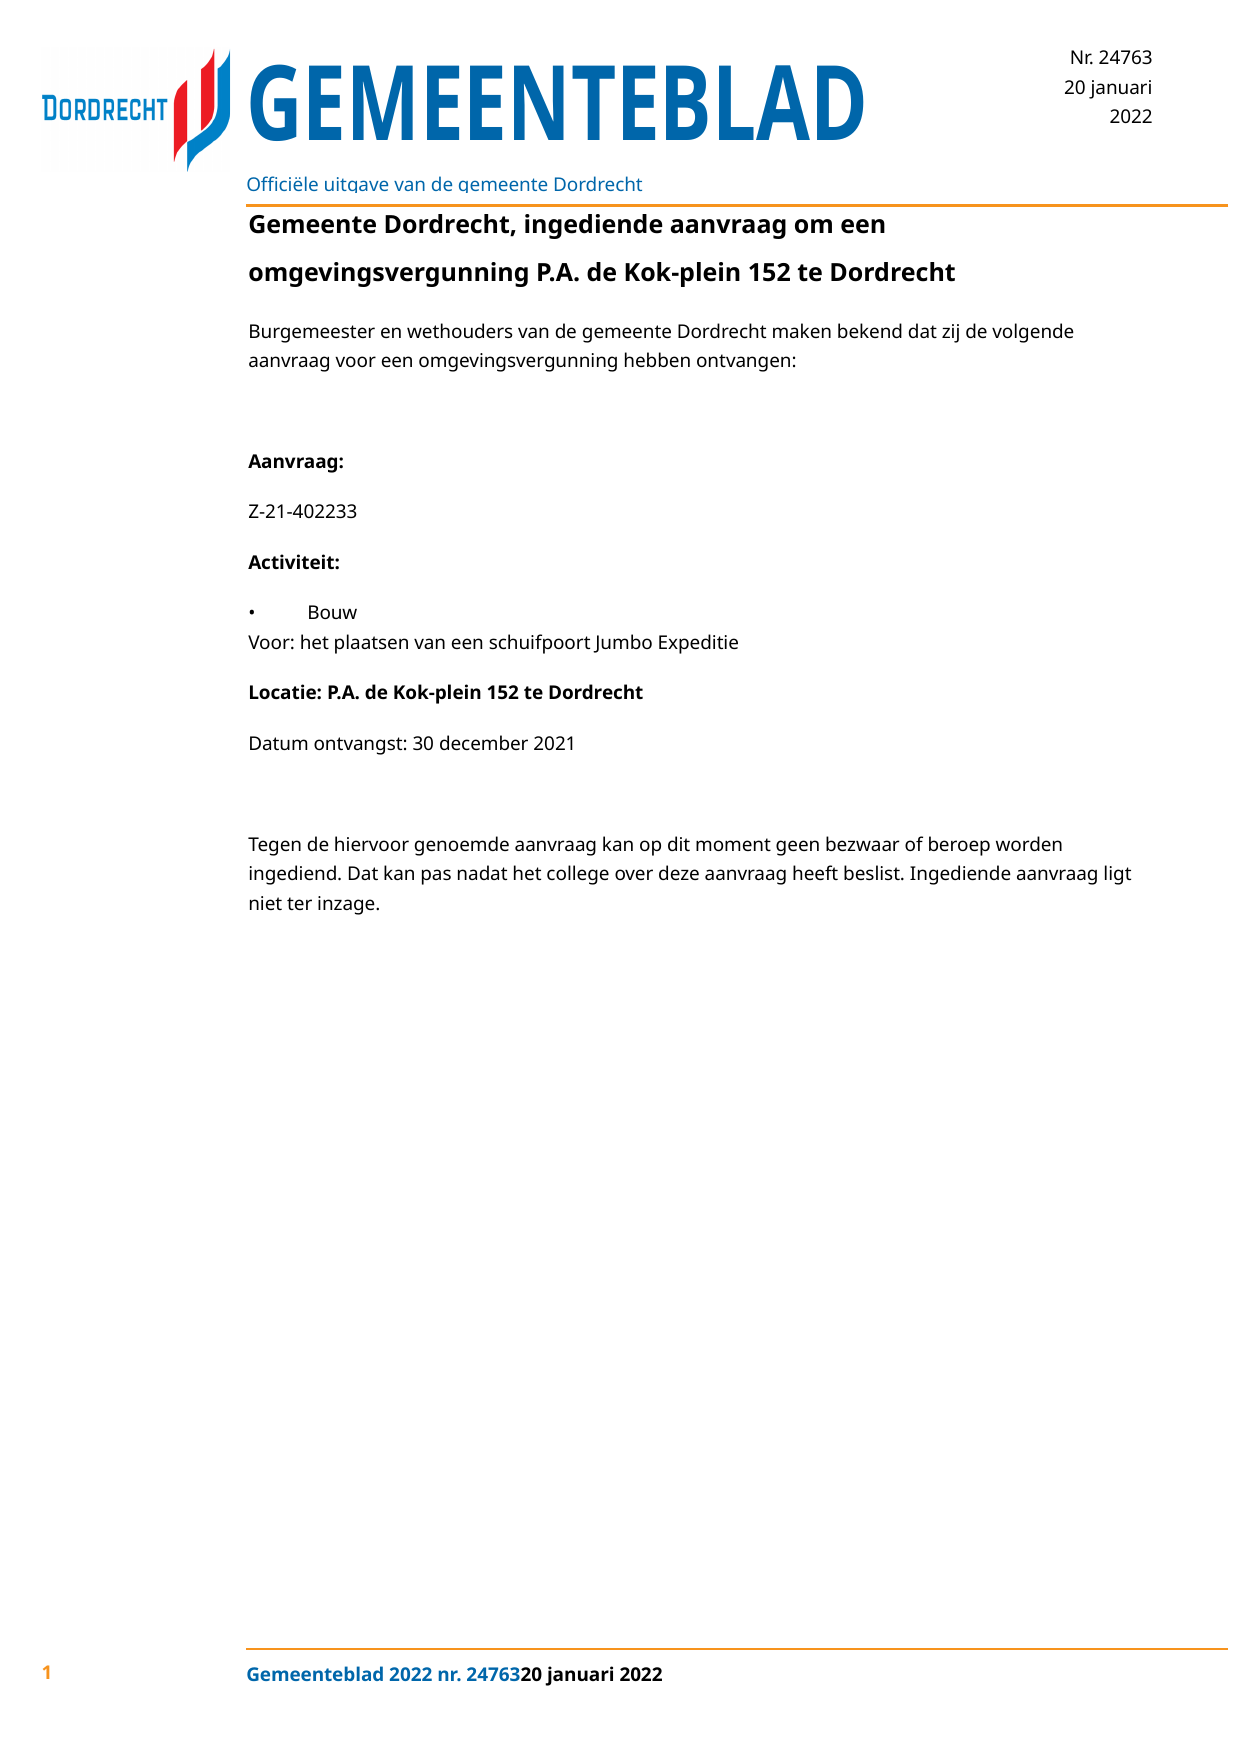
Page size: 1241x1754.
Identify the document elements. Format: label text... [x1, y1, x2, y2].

text Activiteit: [248, 549, 1152, 575]
picture [41, 47, 231, 172]
text Locatie: P.A. de Kok-plein 152 te Dordrecht [248, 679, 1152, 705]
text Burgemeester en wethouders van de gemeente Dordrecht maken bekend dat zij de volgende aanvraag voor een omgevingsvergunning hebben ontvangen: [248, 318, 1152, 373]
text Voor: het plaatsen van een schuifpoort Jumbo Expeditie [248, 629, 1152, 655]
text Tegen de hiervoor genoemde aanvraag kan op dit moment geen bezwaar of beroep worden ingediend. Dat kan pas nadat het college over deze aanvraag heeft beslist. Ingediende aanvraag ligt niet ter inzage. [248, 831, 1152, 916]
text Gemeente Dordrecht, ingediende aanvraag om een omgevingsvergunning P.A. de Kok-plein 152 te Dordrecht [248, 207, 1152, 288]
text Aanvraag: [248, 448, 1152, 474]
text Datum ontvangst: 30 december 2021 [248, 730, 1152, 756]
text Z-21-402233 [248, 499, 1152, 524]
list Bouw [248, 599, 1152, 625]
